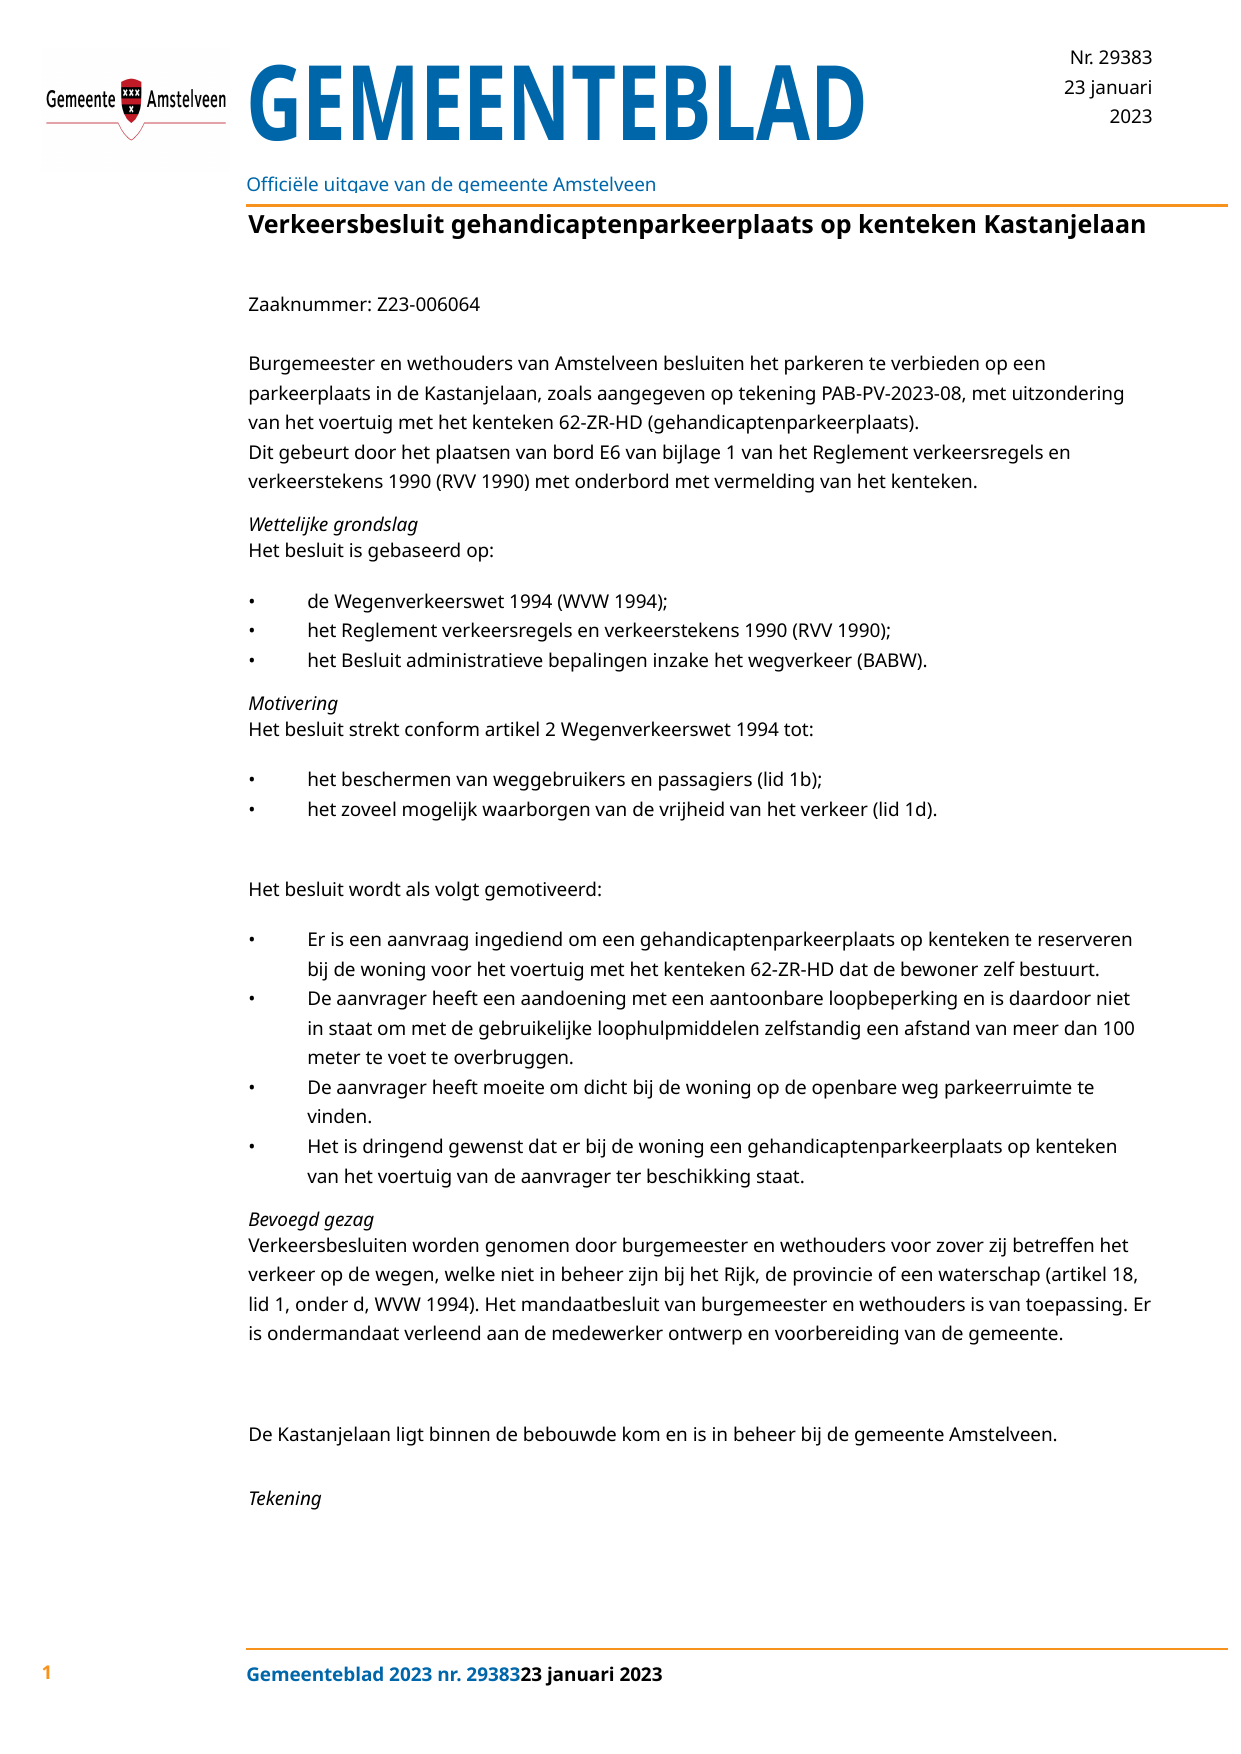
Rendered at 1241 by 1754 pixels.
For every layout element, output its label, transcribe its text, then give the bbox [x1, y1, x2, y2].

list de Wegenverkeerswet 1994 (WVW 1994); [248, 588, 1152, 613]
text Motivering [248, 690, 1152, 716]
list De aanvrager heeft een aandoening met een aantoonbare loopbeperking en is daardoor niet in staat om met de gebruikelijke loophulpmiddelen zelfstandig een afstand van meer dan 100 meter te voet te overbruggen. [248, 985, 1152, 1070]
text De Kastanjelaan ligt binnen de bebouwde kom en is in beheer bij de gemeente Amstelveen. [248, 1421, 1152, 1447]
list het beschermen van weggebruikers en passagiers (lid 1b); [248, 766, 1152, 792]
text Het besluit strekt conform artikel 2 Wegenverkeerswet 1994 tot: [248, 716, 1152, 742]
list Het is dringend gewenst dat er bij de woning een gehandicaptenparkeerplaats op kenteken van het voertuig van de aanvrager ter beschikking staat. [248, 1133, 1152, 1189]
list het Reglement verkeersregels en verkeerstekens 1990 (RVV 1990); [248, 617, 1152, 643]
text Het besluit wordt als volgt gemotiveerd: [248, 876, 1152, 902]
text Bevoegd gezag [248, 1206, 1152, 1232]
picture [41, 47, 231, 172]
text Dit gebeurt door het plaatsen van bord E6 van bijlage 1 van het Reglement verkeersregels en verkeerstekens 1990 (RVV 1990) met onderbord met vermelding van het kenteken. [248, 439, 1152, 494]
list het zoveel mogelijk waarborgen van de vrijheid van het verkeer (lid 1d). [248, 796, 1152, 822]
list Er is een aanvraag ingediend om een gehandicaptenparkeerplaats op kenteken te reserveren bij de woning voor het voertuig met het kenteken 62-ZR-HD dat de bewoner zelf bestuurt. [248, 926, 1152, 982]
text Verkeersbesluiten worden genomen door burgemeester en wethouders voor zover zij betreffen het verkeer op de wegen, welke niet in beheer zijn bij het Rijk, de provincie of een waterschap (artikel 18, lid 1, onder d, WVW 1994). Het mandaatbesluit van burgemeester en wethouders is van toepassing. Er is ondermandaat verleend aan de medewerker ontwerp en voorbereiding van de gemeente. [248, 1232, 1152, 1346]
text Burgemeester en wethouders van Amstelveen besluiten het parkeren te verbieden op een parkeerplaats in de Kastanjelaan, zoals aangegeven op tekening PAB-PV-2023-08, met uitzondering van het voertuig met het kenteken 62-ZR-HD (gehandicaptenparkeerplaats). [248, 350, 1152, 435]
text Het besluit is gebaseerd op: [248, 537, 1152, 563]
text Verkeersbesluit gehandicaptenparkeerplaats op kenteken Kastanjelaan [248, 207, 1152, 241]
text Tekening [248, 1485, 1152, 1511]
list De aanvrager heeft moeite om dicht bij de woning op de openbare weg parkeerruimte te vinden. [248, 1074, 1152, 1129]
text Zaaknummer: Z23-006064 [248, 291, 1152, 317]
list het Besluit administratieve bepalingen inzake het wegverkeer (BABW). [248, 647, 1152, 673]
text Wettelijke grondslag [248, 512, 1152, 537]
